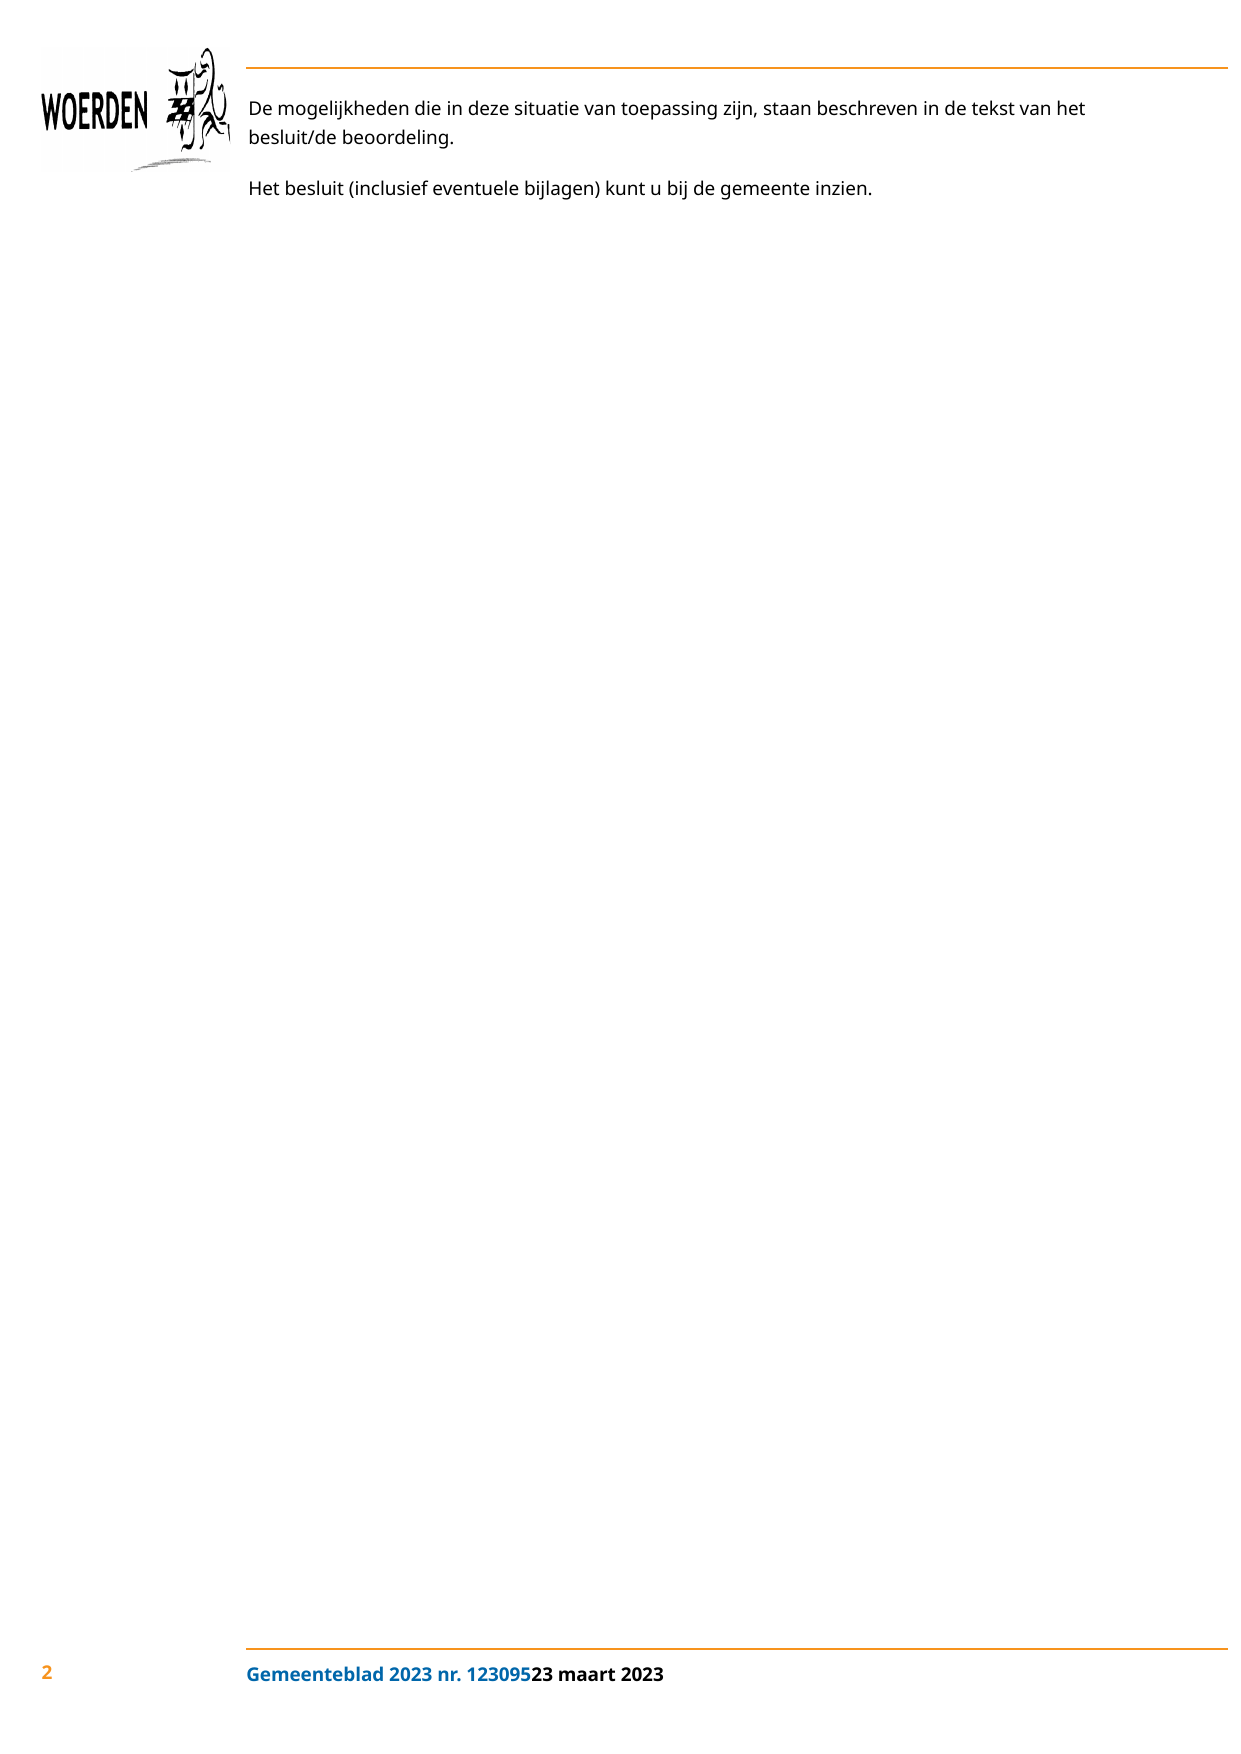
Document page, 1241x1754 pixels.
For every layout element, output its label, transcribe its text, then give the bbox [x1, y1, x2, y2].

picture [41, 47, 231, 172]
text Het besluit (inclusief eventuele bijlagen) kunt u bij de gemeente inzien. [248, 175, 1152, 201]
text De mogelijkheden die in deze situatie van toepassing zijn, staan beschreven in de tekst van het besluit/de beoordeling. [248, 95, 1152, 150]
